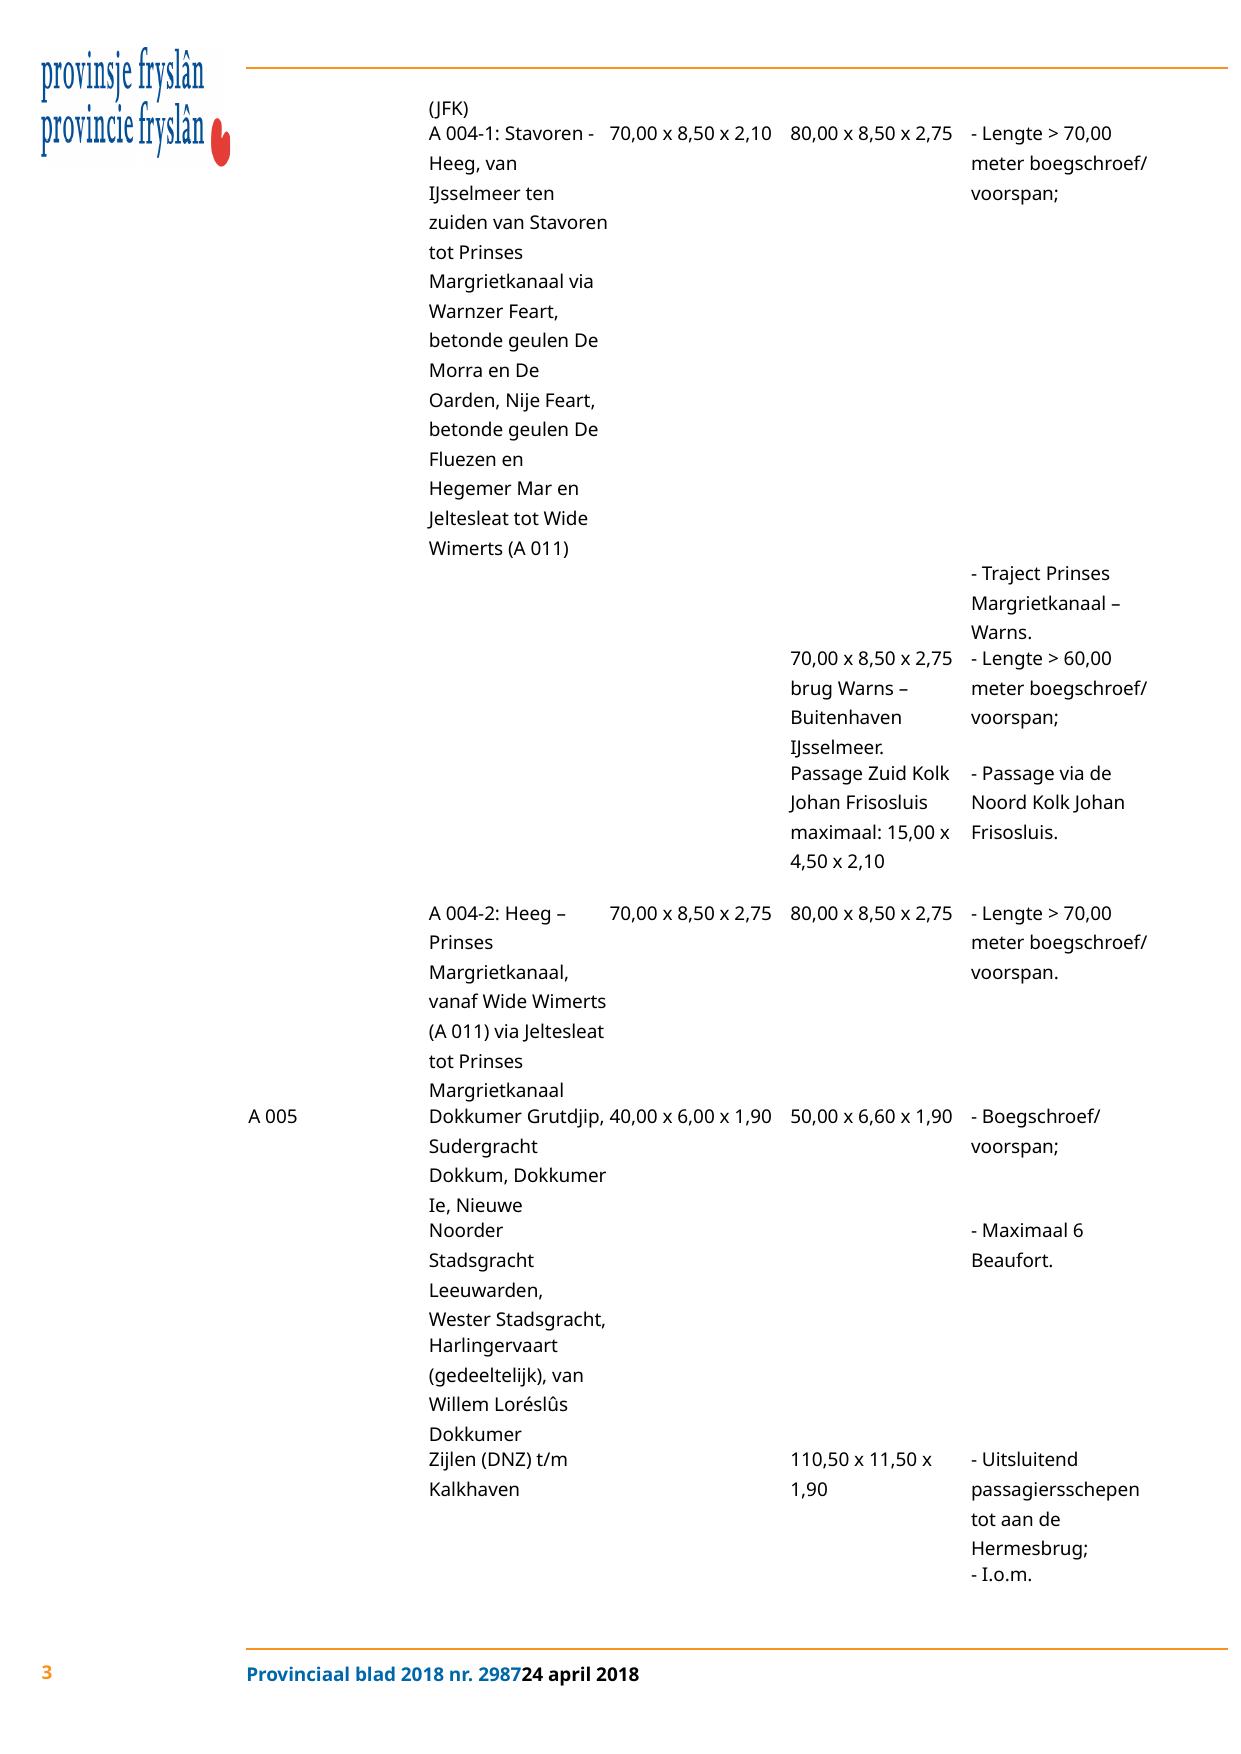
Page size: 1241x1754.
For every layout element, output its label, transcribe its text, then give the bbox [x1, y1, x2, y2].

table_cell [248, 760, 429, 874]
table_cell [248, 1332, 429, 1447]
table_cell - Lengte > 60,00 meter boegschroef/ voorspan; [971, 645, 1152, 760]
table_cell [609, 1218, 790, 1332]
table_cell - Passage via de Noord Kolk Johan Frisosluis. [971, 760, 1152, 874]
table_cell - Boegschroef/ voorspan; [971, 1103, 1152, 1218]
table_cell [429, 645, 609, 760]
table_cell A 005 [248, 1103, 429, 1218]
table_cell [248, 900, 429, 1103]
table_cell [790, 1332, 971, 1447]
table_cell 110,50 x 11,50 x 1,90 [790, 1447, 971, 1561]
table_cell (JFK) [429, 95, 609, 121]
table_cell Harlingervaart (gedeeltelijk), van Willem Loréslûs Dokkumer [429, 1332, 609, 1447]
table_cell [609, 1332, 790, 1447]
table_cell [971, 874, 1152, 900]
table_cell [248, 1447, 429, 1561]
table_cell Zijlen (DNZ) t/m Kalkhaven [429, 1447, 609, 1561]
table_cell 50,00 x 6,60 x 1,90 [790, 1103, 971, 1218]
table_cell [609, 645, 790, 760]
table_cell Dokkumer Grutdjip, Sudergracht Dokkum, Dokkumer Ie, Nieuwe [429, 1103, 609, 1218]
table_cell - Lengte > 70,00 meter boegschroef/ voorspan; [971, 121, 1152, 560]
table_cell Noorder Stadsgracht Leeuwarden, Wester Stadsgracht, [429, 1218, 609, 1332]
table_cell [429, 560, 609, 645]
table_cell [609, 760, 790, 874]
table_cell - Maximaal 6 Beaufort. [971, 1218, 1152, 1332]
table_cell - Traject Prinses Margrietkanaal – Warns. [971, 560, 1152, 645]
table_cell [971, 95, 1152, 121]
table_cell [790, 95, 971, 121]
table_cell A 004-2: Heeg – Prinses Margrietkanaal, vanaf Wide Wimerts (A 011) via Jeltesleat tot Prinses Margrietkanaal [429, 900, 609, 1103]
table_cell [609, 1561, 790, 1587]
table_cell [248, 874, 429, 900]
table_cell [609, 1447, 790, 1561]
table_cell 70,00 x 8,50 x 2,10 [609, 121, 790, 560]
table_cell [248, 121, 429, 560]
table_cell [790, 874, 971, 900]
table_cell 80,00 x 8,50 x 2,75 [790, 121, 971, 560]
table_cell [609, 95, 790, 121]
table_cell [429, 760, 609, 874]
table_cell [248, 95, 429, 121]
picture [41, 47, 231, 172]
table_cell [248, 645, 429, 760]
table_cell - Lengte > 70,00 meter boegschroef/ voorspan. [971, 900, 1152, 1103]
table_cell [248, 1561, 429, 1587]
table_cell - I.o.m. [971, 1561, 1152, 1587]
table_cell [790, 1218, 971, 1332]
table_cell 40,00 x 6,00 x 1,90 [609, 1103, 790, 1218]
table_cell 70,00 x 8,50 x 2,75 [609, 900, 790, 1103]
table_cell [971, 1332, 1152, 1447]
table_cell [609, 874, 790, 900]
table_cell A 004-1: Stavoren - Heeg, van IJsselmeer ten zuiden van Stavoren tot Prinses Margrietkanaal via Warnzer Feart, betonde geulen De Morra en De Oarden, Nije Feart, betonde geulen De Fluezen en Hegemer Mar en Jeltesleat tot Wide Wimerts (A 011) [429, 121, 609, 560]
table_cell Passage Zuid Kolk Johan Frisosluis maximaal: 15,00 x 4,50 x 2,10 [790, 760, 971, 874]
table_cell 80,00 x 8,50 x 2,75 [790, 900, 971, 1103]
table_cell [429, 1561, 609, 1587]
table_cell [248, 560, 429, 645]
table_cell - Uitsluitend passagiersschepen tot aan de Hermesbrug; [971, 1447, 1152, 1561]
table_cell [790, 1561, 971, 1587]
table_cell [790, 560, 971, 645]
table_cell [248, 1218, 429, 1332]
table_cell [609, 560, 790, 645]
table_cell 70,00 x 8,50 x 2,75 brug Warns – Buitenhaven IJsselmeer. [790, 645, 971, 760]
table_cell [429, 874, 609, 900]
